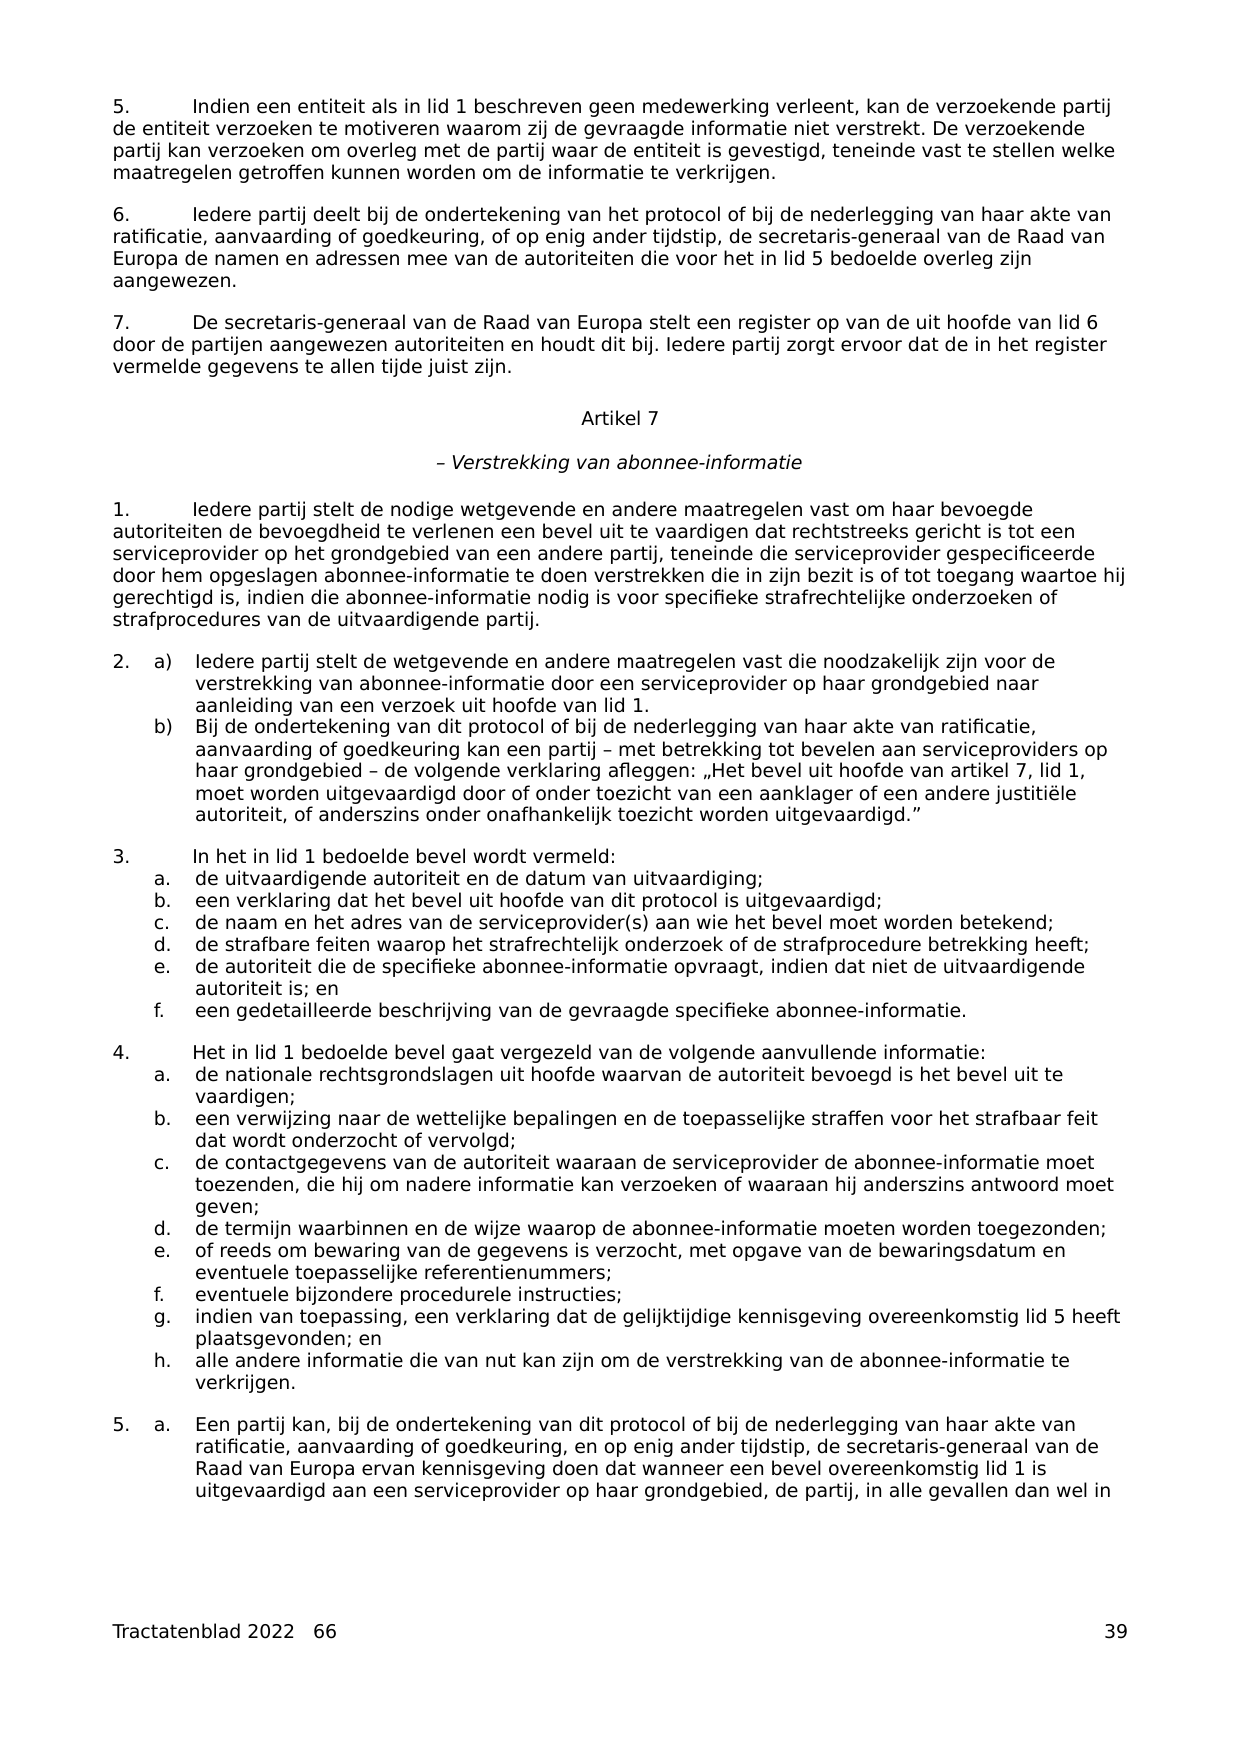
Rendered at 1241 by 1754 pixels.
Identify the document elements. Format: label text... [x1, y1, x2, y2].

text 1. Iedere partij stelt de nodige wetgevende en andere maatregelen vast om haar bevoegde autoriteiten de bevoegdheid te verlenen een bevel uit te vaardigen dat rechtstreeks gericht is tot een serviceprovider op het grondgebied van een andere partij, teneinde die serviceprovider gespecificeerde door hem opgeslagen abonnee-informatie te doen verstrekken die in zijn bezit is of tot toegang waartoe hij gerechtigd is, indien die abonnee-informatie nodig is voor specifieke strafrechtelijke onderzoeken of strafprocedures van de uitvaardigende partij. [112, 499, 1128, 631]
text d. de termijn waarbinnen en de wijze waarop de abonnee-informatie moeten worden toegezonden; [153, 1218, 1128, 1240]
text a. de nationale rechtsgrondslagen uit hoofde waarvan de autoriteit bevoegd is het bevel uit te vaardigen; [153, 1064, 1128, 1108]
subtitle Artikel 7 – Verstrekking van abonnee-informatie [112, 408, 1128, 474]
text 2. a) Iedere partij stelt de wetgevende en andere maatregelen vast die noodzakelijk zijn voor de verstrekking van abonnee-informatie door een serviceprovider op haar grondgebied naar aanleiding van een verzoek uit hoofde van lid 1. [112, 651, 1128, 716]
text f. een gedetailleerde beschrijving van de gevraagde specifieke abonnee-informatie. [153, 1000, 1128, 1022]
text f. eventuele bijzondere procedurele instructies; [153, 1284, 1128, 1306]
text 5. a. Een partij kan, bij de ondertekening van dit protocol of bij de nederlegging van haar akte van ratificatie, aanvaarding of goedkeuring, en op enig ander tijdstip, de secretaris-generaal van de Raad van Europa ervan kennisgeving doen dat wanneer een bevel overeenkomstig lid 1 is uitgevaardigd aan een serviceprovider op haar grondgebied, de partij, in alle gevallen dan wel in [112, 1414, 1128, 1502]
text c. de naam en het adres van de serviceprovider(s) aan wie het bevel moet worden betekend; [153, 912, 1128, 934]
text a. de uitvaardigende autoriteit en de datum van uitvaardiging; [153, 868, 1128, 890]
text g. indien van toepassing, een verklaring dat de gelijktijdige kennisgeving overeenkomstig lid 5 heeft plaatsgevonden; en [153, 1306, 1128, 1350]
text b. een verwijzing naar de wettelijke bepalingen en de toepasselijke straffen voor het strafbaar feit dat wordt onderzocht of vervolgd; [153, 1108, 1128, 1152]
text h. alle andere informatie die van nut kan zijn om de verstrekking van de abonnee-informatie te verkrijgen. [153, 1350, 1128, 1394]
text 3. In het in lid 1 bedoelde bevel wordt vermeld: [112, 846, 1128, 868]
text 5. Indien een entiteit als in lid 1 beschreven geen medewerking verleent, kan de verzoekende partij de entiteit verzoeken te motiveren waarom zij de gevraagde informatie niet verstrekt. De verzoekende partij kan verzoeken om overleg met de partij waar de entiteit is gevestigd, teneinde vast te stellen welke maatregelen getroffen kunnen worden om de informatie te verkrijgen. [112, 96, 1128, 184]
text 7. De secretaris-generaal van de Raad van Europa stelt een register op van de uit hoofde van lid 6 door de partijen aangewezen autoriteiten en houdt dit bij. Iedere partij zorgt ervoor dat de in het register vermelde gegevens te allen tijde juist zijn. [112, 312, 1128, 378]
text b. een verklaring dat het bevel uit hoofde van dit protocol is uitgevaardigd; [153, 890, 1128, 912]
text d. de strafbare feiten waarop het strafrechtelijk onderzoek of de strafprocedure betrekking heeft; [153, 934, 1128, 956]
text c. de contactgegevens van de autoriteit waaraan de serviceprovider de abonnee-informatie moet toezenden, die hij om nadere informatie kan verzoeken of waaraan hij anderszins antwoord moet geven; [153, 1152, 1128, 1218]
text e. of reeds om bewaring van de gegevens is verzocht, met opgave van de bewaringsdatum en eventuele toepasselijke referentienummers; [153, 1240, 1128, 1284]
text e. de autoriteit die de specifieke abonnee-informatie opvraagt, indien dat niet de uitvaardigende autoriteit is; en [153, 956, 1128, 1000]
text b) Bij de ondertekening van dit protocol of bij de nederlegging van haar akte van ratificatie, aanvaarding of goedkeuring kan een partij – met betrekking tot bevelen aan serviceproviders op haar grondgebied – de volgende verklaring afleggen: „Het bevel uit hoofde van artikel 7, lid 1, moet worden uitgevaardigd door of onder toezicht van een aanklager of een andere justitiële autoriteit, of anderszins onder onafhankelijk toezicht worden uitgevaardigd.” [153, 716, 1128, 826]
text 4. Het in lid 1 bedoelde bevel gaat vergezeld van de volgende aanvullende informatie: [112, 1042, 1128, 1064]
text 6. Iedere partij deelt bij de ondertekening van het protocol of bij de nederlegging van haar akte van ratificatie, aanvaarding of goedkeuring, of op enig ander tijdstip, de secretaris-generaal van de Raad van Europa de namen en adressen mee van de autoriteiten die voor het in lid 5 bedoelde overleg zijn aangewezen. [112, 204, 1128, 292]
